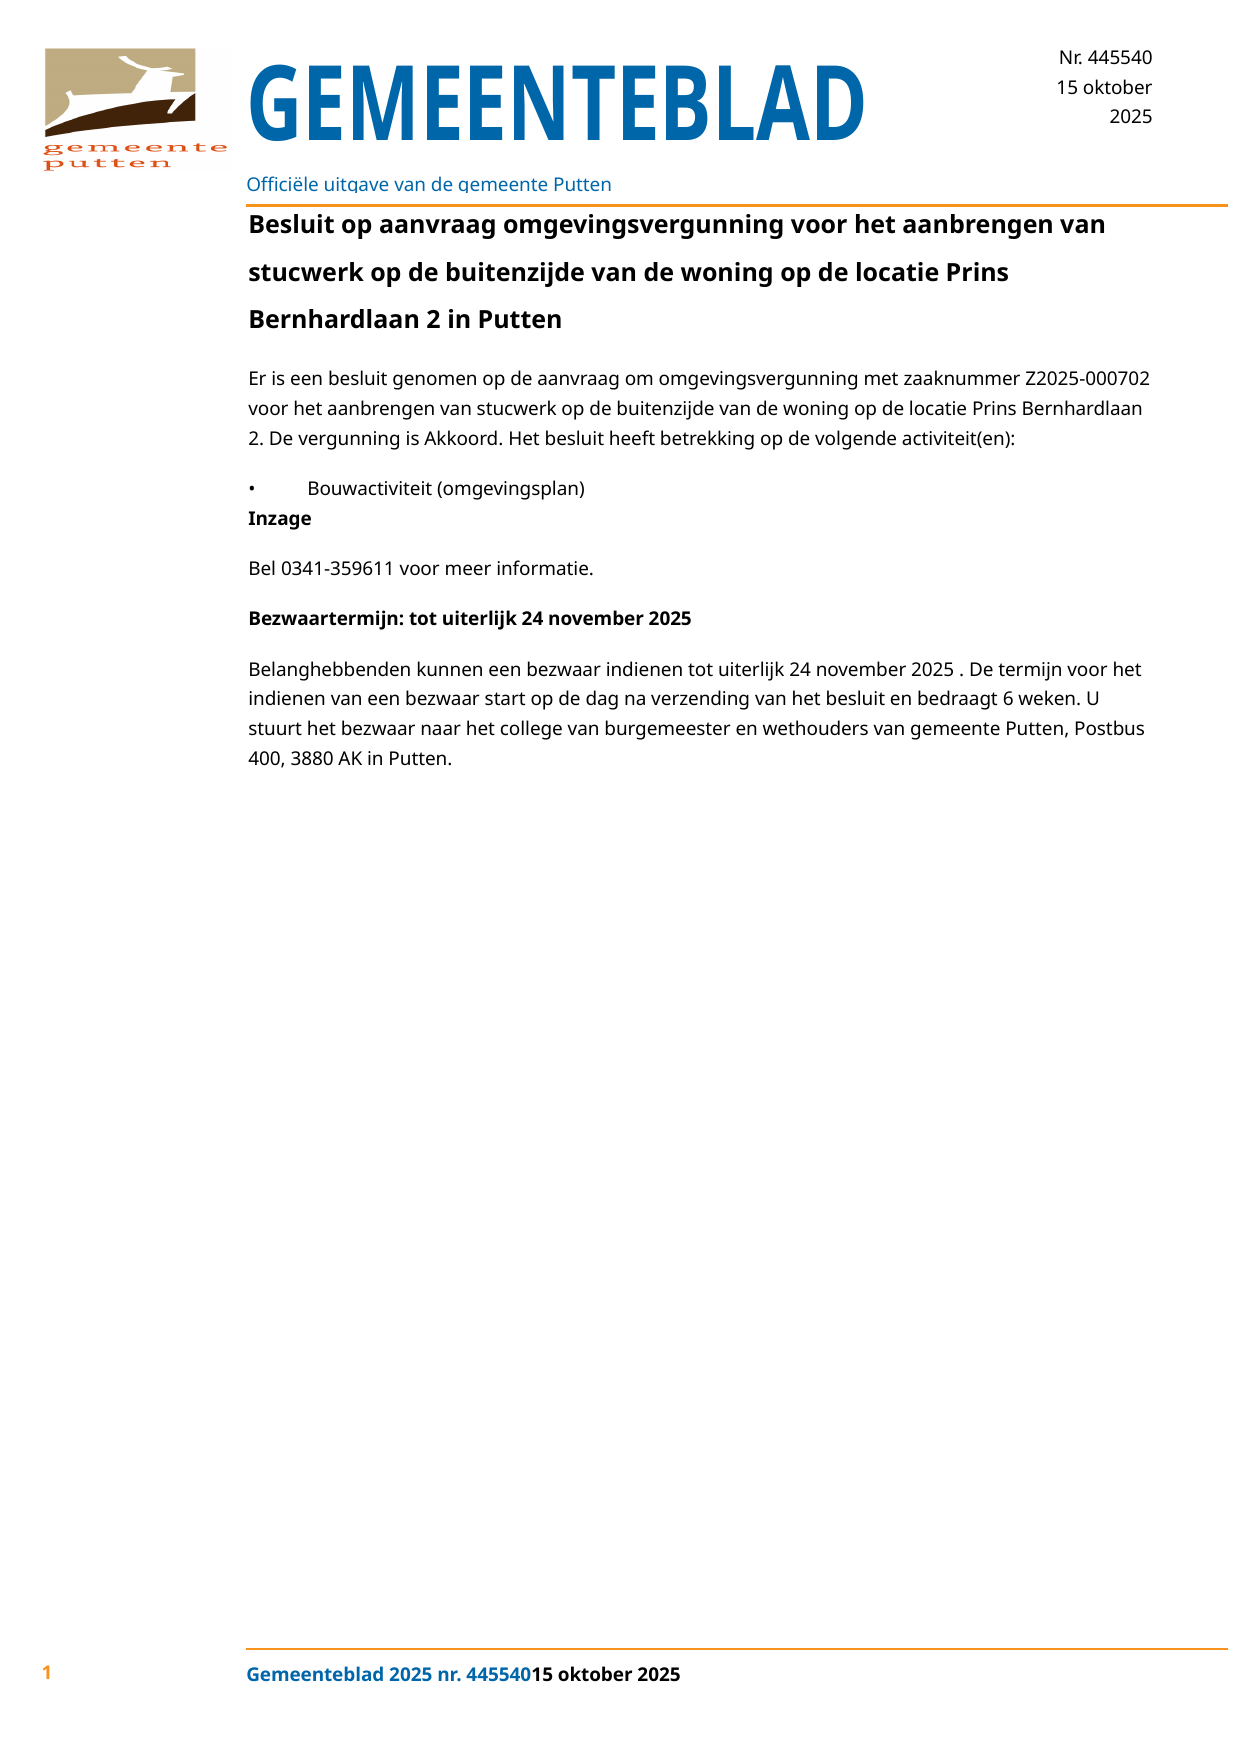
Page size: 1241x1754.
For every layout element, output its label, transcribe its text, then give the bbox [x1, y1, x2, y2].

text Er is een besluit genomen op de aanvraag om omgevingsvergunning met zaaknummer Z2025-000702 voor het aanbrengen van stucwerk op de buitenzijde van de woning op de locatie Prins Bernhardlaan 2. De vergunning is Akkoord. Het besluit heeft betrekking op de volgende activiteit(en): [248, 366, 1152, 450]
picture [41, 47, 231, 172]
text Bel 0341-359611 voor meer informatie. [248, 555, 1152, 581]
text Besluit op aanvraag omgevingsvergunning voor het aanbrengen van stucwerk op de buitenzijde van de woning op de locatie Prins Bernhardlaan 2 in Putten [248, 207, 1152, 336]
text Inzage [248, 505, 1152, 530]
text Bezwaartermijn: tot uiterlijk 24 november 2025 [248, 606, 1152, 631]
list Bouwactiviteit (omgevingsplan) [248, 475, 1152, 501]
text Belanghebbenden kunnen een bezwaar indienen tot uiterlijk 24 november 2025 . De termijn voor het indienen van een bezwaar start op de dag na verzending van het besluit en bedraagt 6 weken. U stuurt het bezwaar naar het college van burgemeester en wethouders van gemeente Putten, Postbus 400, 3880 AK in Putten. [248, 656, 1152, 770]
